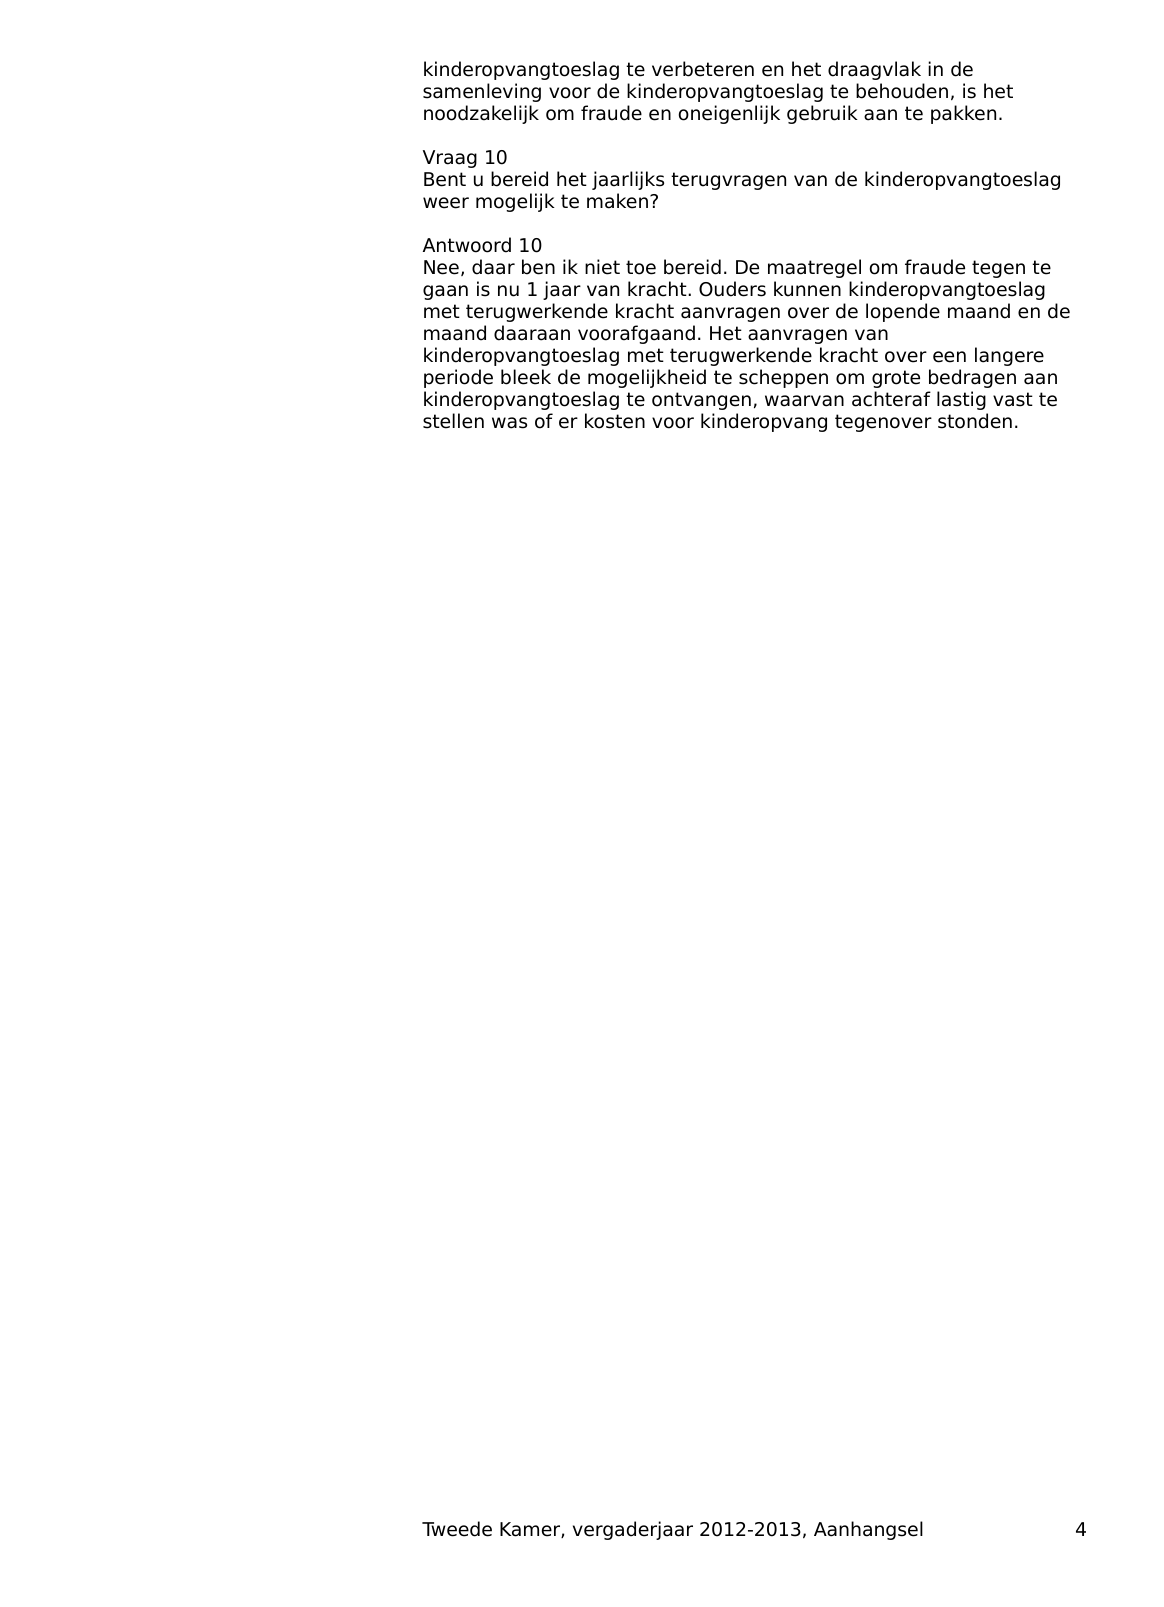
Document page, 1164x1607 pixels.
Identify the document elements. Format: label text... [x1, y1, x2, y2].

text kinderopvangtoeslag te verbeteren en het draagvlak in de samenleving voor de kinderopvangtoeslag te behouden, is het noodzakelijk om fraude en oneigenlijk gebruik aan te pakken. [422, 59, 1087, 125]
text Nee, daar ben ik niet toe bereid. De maatregel om fraude tegen te gaan is nu 1 jaar van kracht. Ouders kunnen kinderopvangtoeslag met terugwerkende kracht aanvragen over de lopende maand en de maand daaraan voorafgaand. Het aanvragen van kinderopvangtoeslag met terugwerkende kracht over een langere periode bleek de mogelijkheid te scheppen om grote bedragen aan kinderopvangtoeslag te ontvangen, waarvan achteraf lastig vast te stellen was of er kosten voor kinderopvang tegenover stonden. [422, 257, 1087, 433]
text Vraag 10 [422, 147, 1087, 169]
text Bent u bereid het jaarlijks terugvragen van de kinderopvangtoeslag weer mogelijk te maken? [422, 169, 1087, 213]
text Antwoord 10 [422, 235, 1087, 257]
